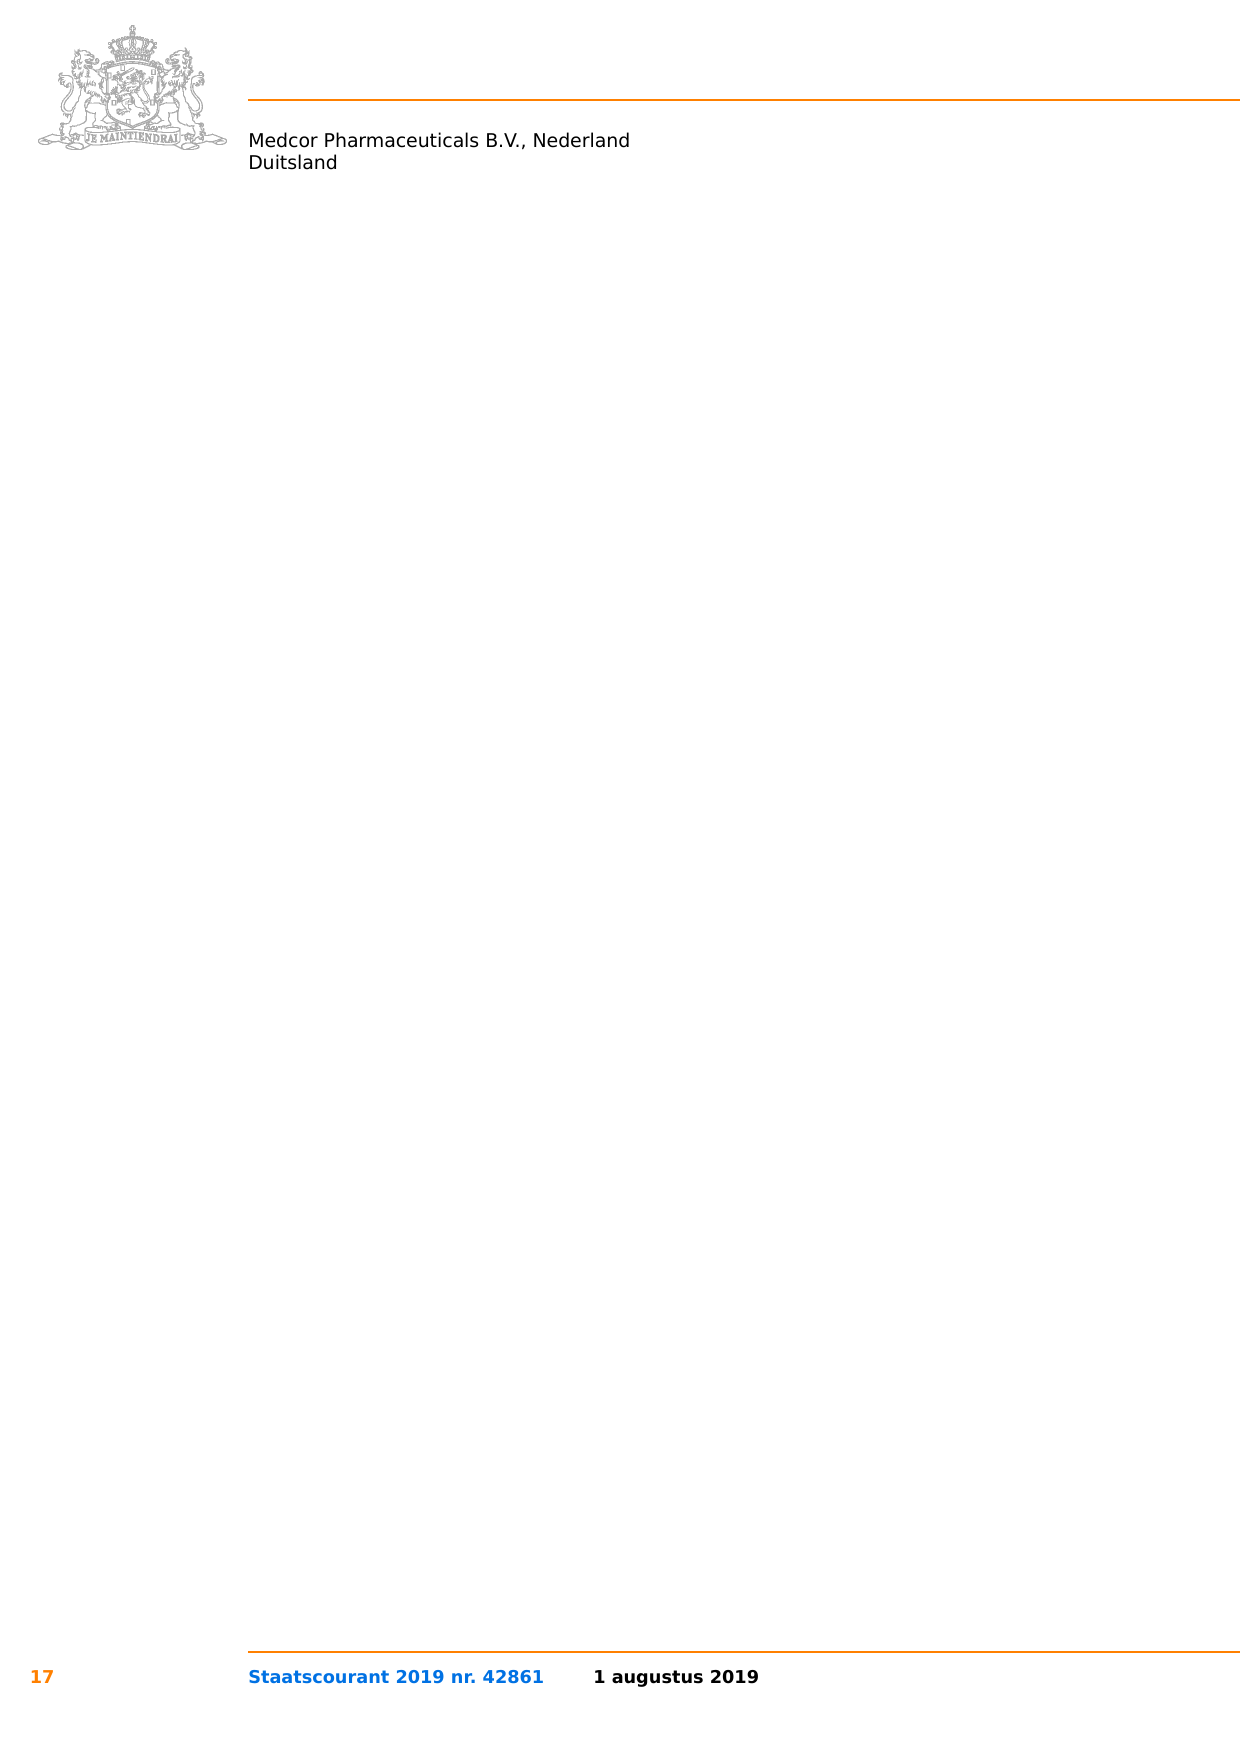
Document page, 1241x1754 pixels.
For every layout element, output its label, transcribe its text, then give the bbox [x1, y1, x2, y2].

text Medcor Pharmaceuticals B.V., Nederland [248, 130, 1163, 152]
text Duitsland [248, 152, 1163, 174]
picture [38, 25, 227, 150]
